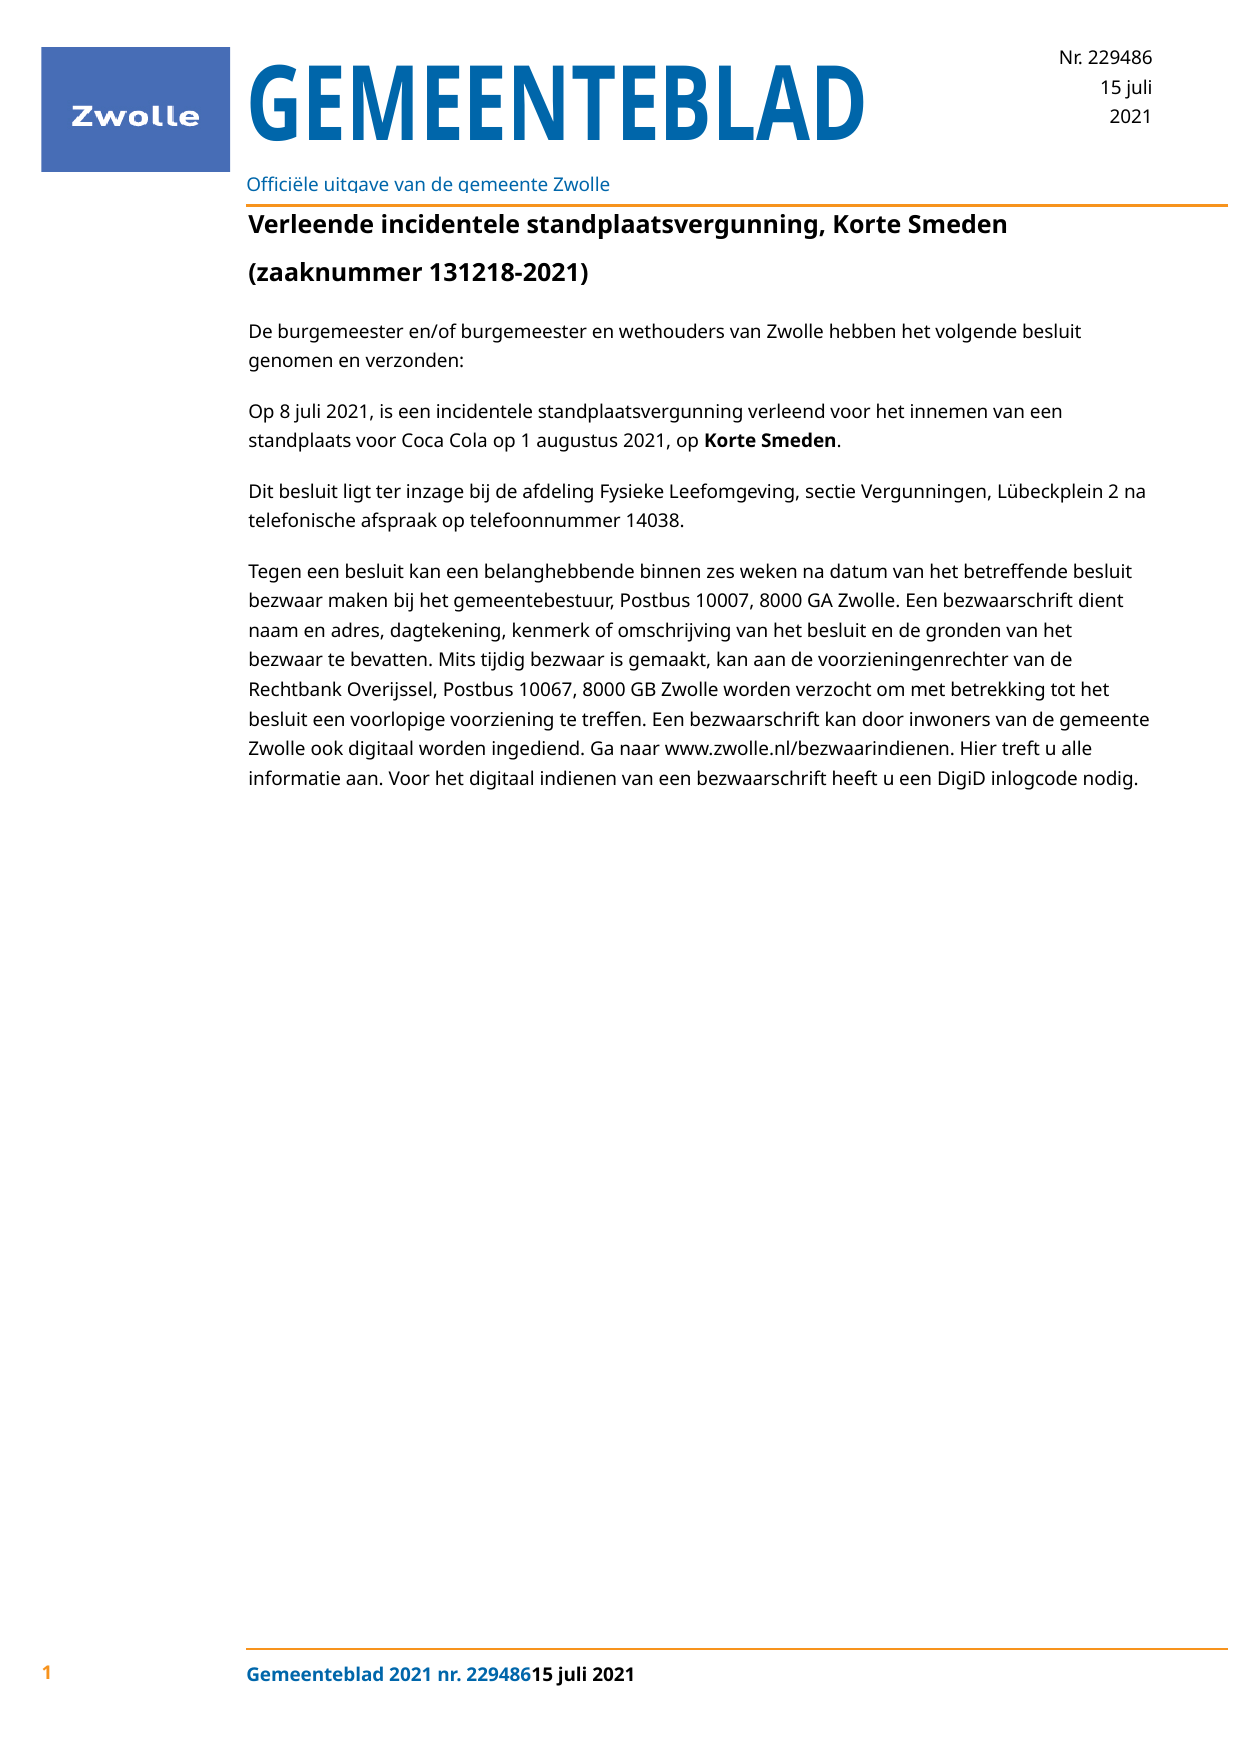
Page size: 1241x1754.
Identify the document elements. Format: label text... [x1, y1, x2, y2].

text Tegen een besluit kan een belanghebbende binnen zes weken na datum van het betreffende besluit bezwaar maken bij het gemeentebestuur, Postbus 10007, 8000 GA Zwolle. Een bezwaarschrift dient naam en adres, dagtekening, kenmerk of omschrijving van het besluit en de gronden van het bezwaar te bevatten. Mits tijdig bezwaar is gemaakt, kan aan de voorzieningenrechter van de Rechtbank Overijssel, Postbus 10067, 8000 GB Zwolle worden verzocht om met betrekking tot het besluit een voorlopige voorziening te treffen. Een bezwaarschrift kan door inwoners van de gemeente Zwolle ook digitaal worden ingediend. Ga naar www.zwolle.nl/bezwaarindienen. Hier treft u alle informatie aan. Voor het digitaal indienen van een bezwaarschrift heeft u een DigiD inlogcode nodig. [248, 558, 1152, 791]
text De burgemeester en/of burgemeester en wethouders van Zwolle hebben het volgende besluit genomen en verzonden: [248, 318, 1152, 373]
picture [41, 47, 231, 172]
text Op 8 juli 2021, is een incidentele standplaatsvergunning verleend voor het innemen van een standplaats voor Coca Cola op 1 augustus 2021, op Korte Smeden. [248, 398, 1152, 453]
text Dit besluit ligt ter inzage bij de afdeling Fysieke Leefomgeving, sectie Vergunningen, Lübeckplein 2 na telefonische afspraak op telefoonnummer 14038. [248, 478, 1152, 533]
text Verleende incidentele standplaatsvergunning, Korte Smeden (zaaknummer 131218-2021) [248, 207, 1152, 288]
